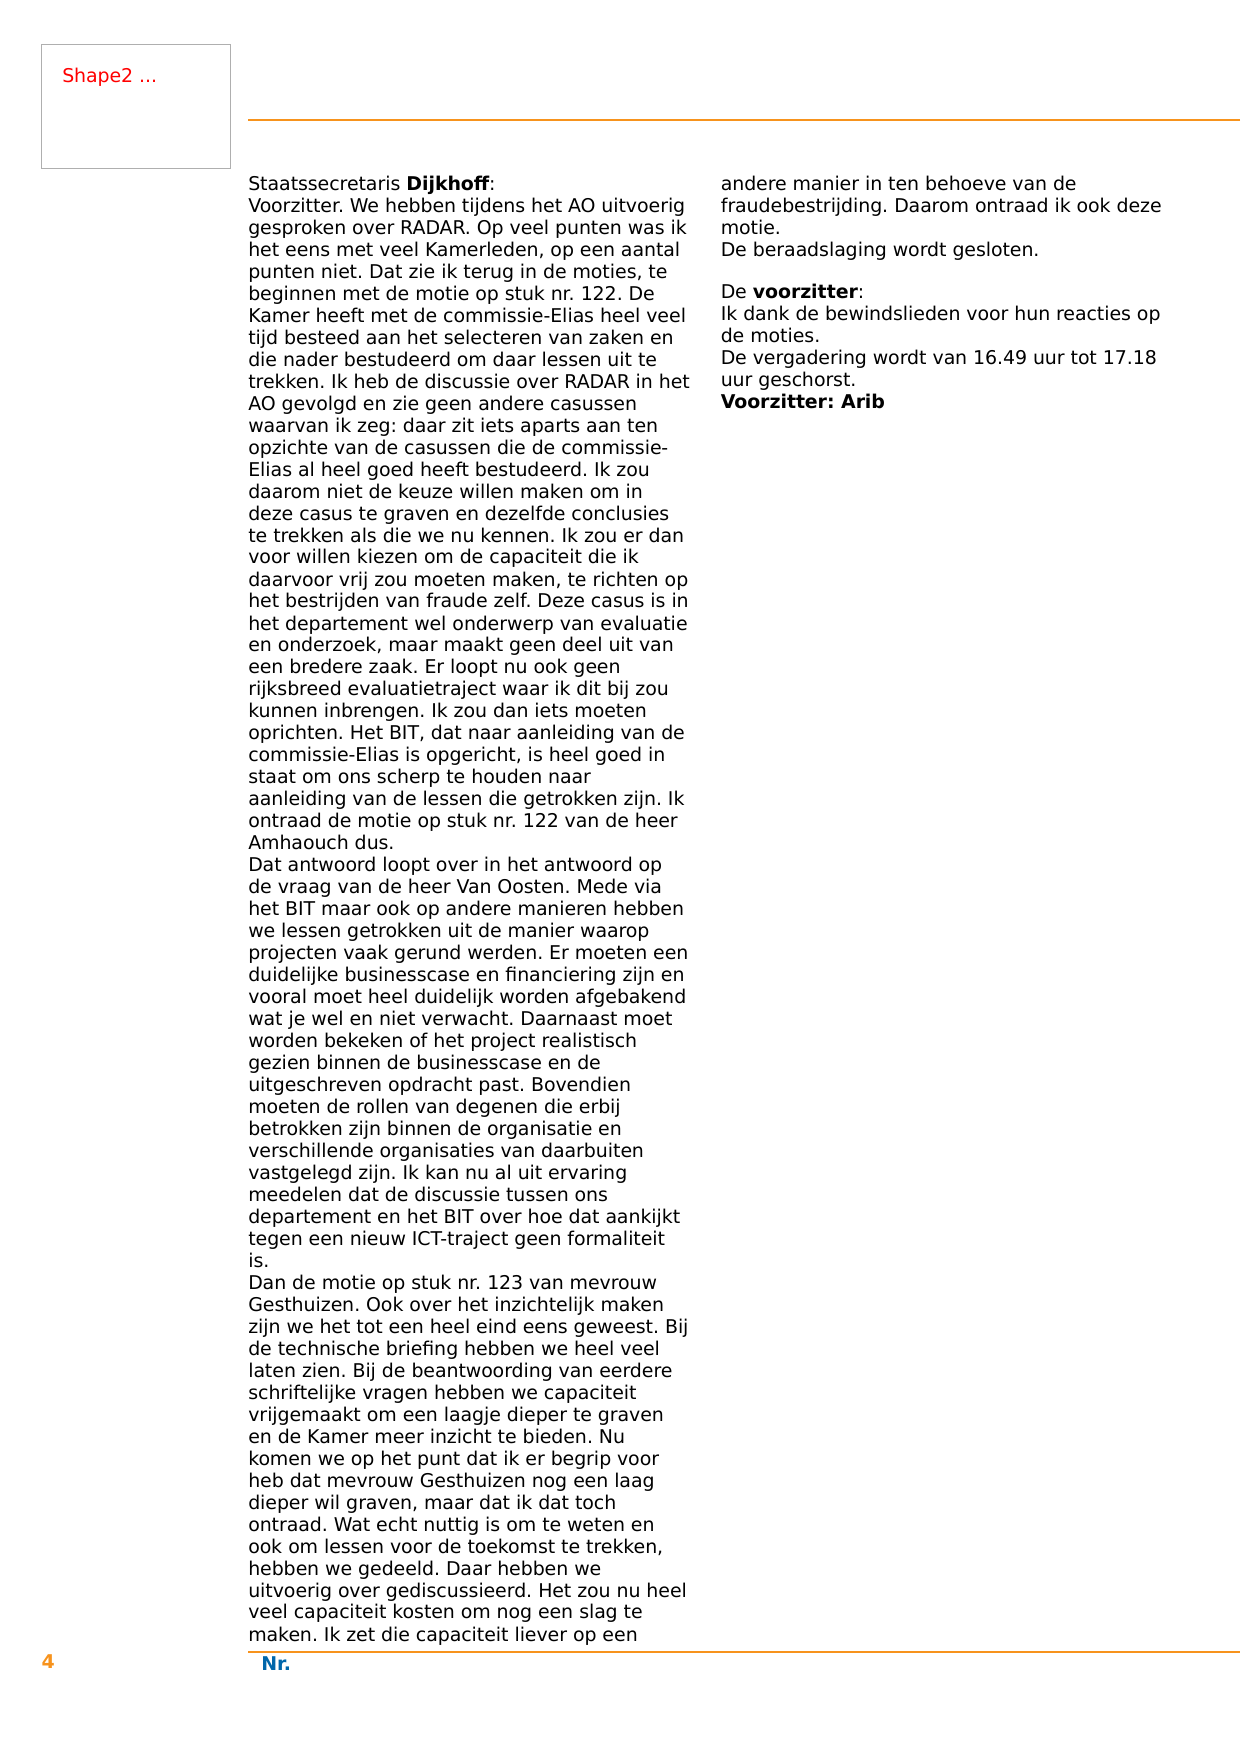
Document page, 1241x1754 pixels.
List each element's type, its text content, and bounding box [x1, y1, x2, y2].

text Voorzitter. We hebben tijdens het AO uitvoerig gesproken over RADAR. Op veel punten was ik het eens met veel Kamerleden, op een aantal punten niet. Dat zie ik terug in de moties, te beginnen met de motie op stuk nr. 122. De Kamer heeft met de commissie-Elias heel veel tijd besteed aan het selecteren van zaken en die nader bestudeerd om daar lessen uit te trekken. Ik heb de discussie over RADAR in het AO gevolgd en zie geen andere casussen waarvan ik zeg: daar zit iets aparts aan ten opzichte van de casussen die de commissie-Elias al heel goed heeft bestudeerd. Ik zou daarom niet de keuze willen maken om in deze casus te graven en dezelfde conclusies te trekken als die we nu kennen. Ik zou er dan voor willen kiezen om de capaciteit die ik daarvoor vrij zou moeten maken, te richten op het bestrijden van fraude zelf. Deze casus is in het departement wel onderwerp van evaluatie en onderzoek, maar maakt geen deel uit van een bredere zaak. Er loopt nu ook geen rijksbreed evaluatietraject waar ik dit bij zou kunnen inbrengen. Ik zou dan iets moeten oprichten. Het BIT, dat naar aanleiding van de commissie-Elias is opgericht, is heel goed in staat om ons scherp te houden naar aanleiding van de lessen die getrokken zijn. Ik ontraad de motie op stuk nr. 122 van de heer Amhaouch dus. [248, 195, 691, 854]
text De beraadslaging wordt gesloten. [721, 239, 1163, 261]
text Ik dank de bewindslieden voor hun reacties op de moties. [721, 303, 1163, 347]
text Voorzitter: Arib [721, 391, 1163, 413]
text Dat antwoord loopt over in het antwoord op de vraag van de heer Van Oosten. Mede via het BIT maar ook op andere manieren hebben we lessen getrokken uit de manier waarop projecten vaak gerund werden. Er moeten een duidelijke businesscase en financiering zijn en vooral moet heel duidelijk worden afgebakend wat je wel en niet verwacht. Daarnaast moet worden bekeken of het project realistisch gezien binnen de businesscase en de uitgeschreven opdracht past. Bovendien moeten de rollen van degenen die erbij betrokken zijn binnen de organisatie en verschillende organisaties van daarbuiten vastgelegd zijn. Ik kan nu al uit ervaring meedelen dat de discussie tussen ons departement en het BIT over hoe dat aankijkt tegen een nieuw ICT-traject geen formaliteit is. [248, 854, 691, 1272]
text andere manier in ten behoeve van de fraudebestrijding. Daarom ontraad ik ook deze motie. [721, 173, 1163, 239]
text De vergadering wordt van 16.49 uur tot 17.18 uur geschorst. [721, 347, 1163, 391]
text Dan de motie op stuk nr. 123 van mevrouw Gesthuizen. Ook over het inzichtelijk maken zijn we het tot een heel eind eens geweest. Bij de technische briefing hebben we heel veel laten zien. Bij de beantwoording van eerdere schriftelijke vragen hebben we capaciteit vrijgemaakt om een laagje dieper te graven en de Kamer meer inzicht te bieden. Nu komen we op het punt dat ik er begrip voor heb dat mevrouw Gesthuizen nog een laag dieper wil graven, maar dat ik dat toch ontraad. Wat echt nuttig is om te weten en ook om lessen voor de toekomst te trekken, hebben we gedeeld. Daar hebben we uitvoerig over gediscussieerd. Het zou nu heel veel capaciteit kosten om nog een slag te maken. Ik zet die capaciteit liever op een [248, 1272, 691, 1645]
text De voorzitter: [721, 281, 1163, 303]
text Staatssecretaris Dijkhoff: [248, 173, 691, 195]
